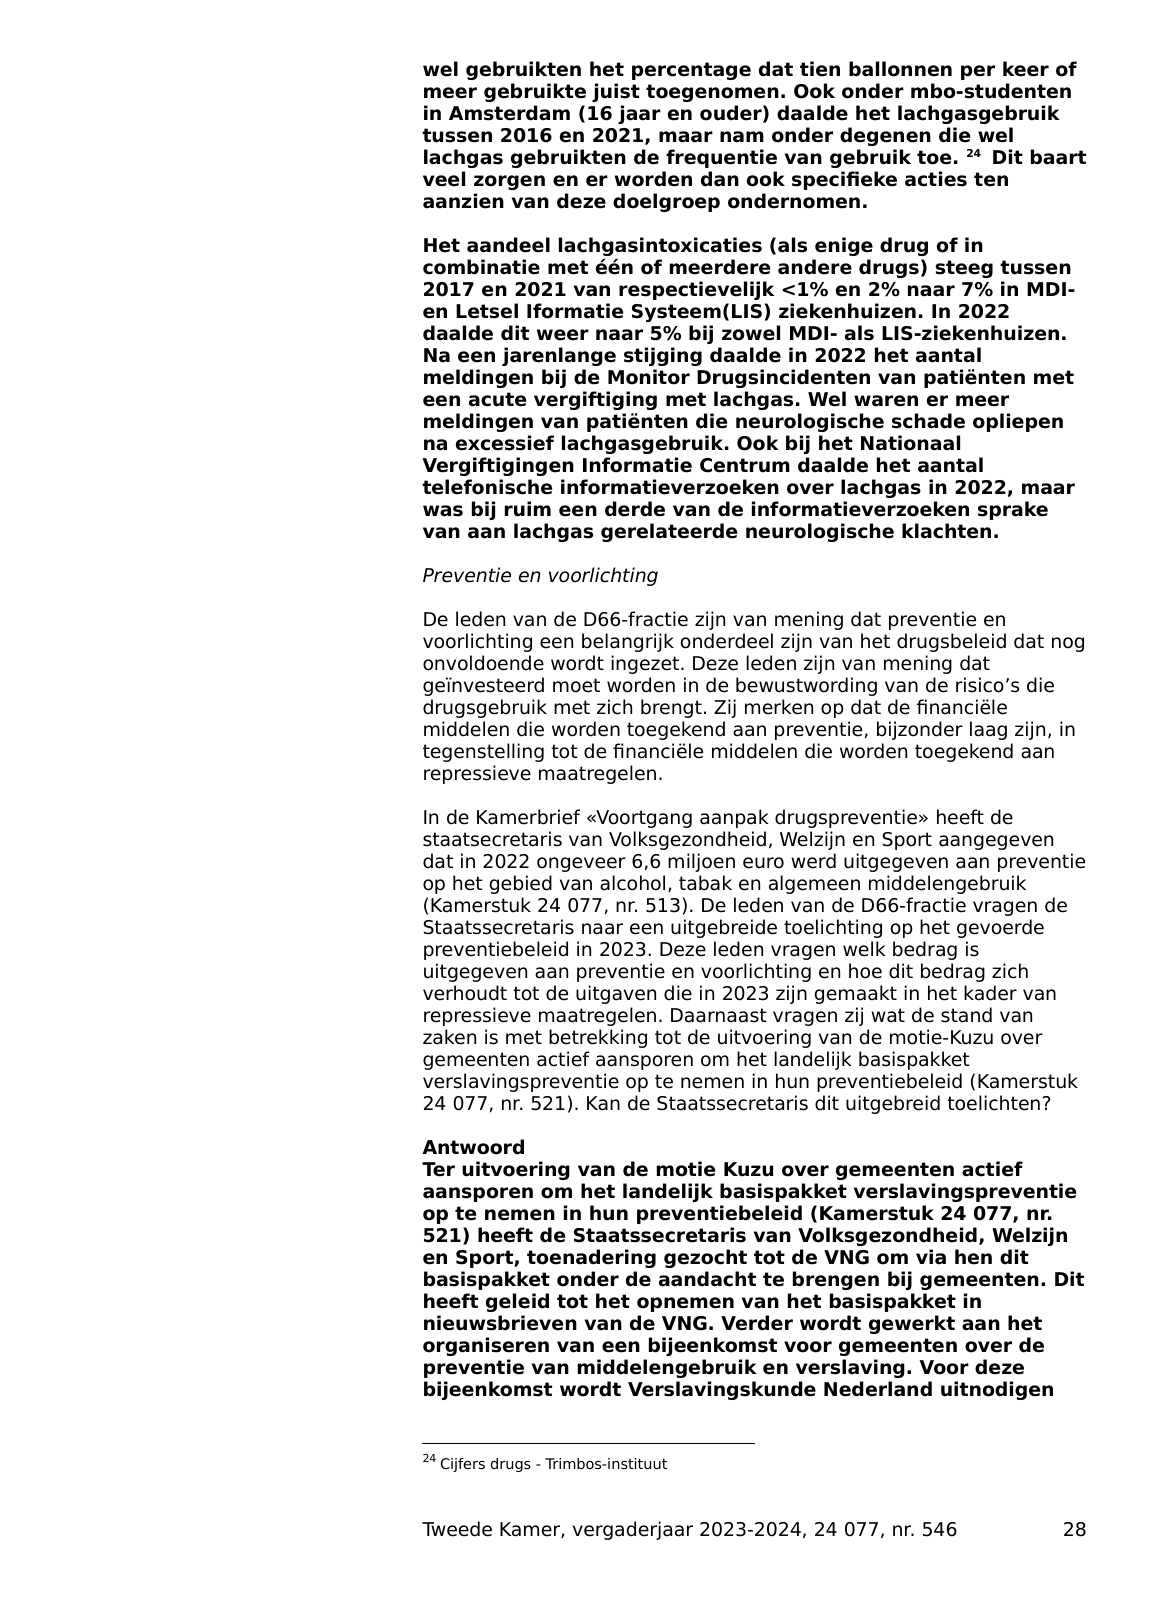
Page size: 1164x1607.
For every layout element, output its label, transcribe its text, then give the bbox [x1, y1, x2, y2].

text Antwoord [422, 1137, 1087, 1159]
text Cijfers drugs - Trimbos-instituut [422, 1452, 1087, 1474]
text De leden van de D66-fractie zijn van mening dat preventie en voorlichting een belangrijk onderdeel zijn van het drugsbeleid dat nog onvoldoende wordt ingezet. Deze leden zijn van mening dat geïnvesteerd moet worden in de bewustwording van de risico’s die drugsgebruik met zich brengt. Zij merken op dat de financiële middelen die worden toegekend aan preventie, bijzonder laag zijn, in tegenstelling tot de financiële middelen die worden toegekend aan repressieve maatregelen. [422, 609, 1087, 785]
text Ter uitvoering van de motie Kuzu over gemeenten actief aansporen om het landelijk basispakket verslavingspreventie op te nemen in hun preventiebeleid (Kamerstuk 24 077, nr. 521) heeft de Staatssecretaris van Volksgezondheid, Welzijn en Sport, toenadering gezocht tot de VNG om via hen dit basispakket onder de aandacht te brengen bij gemeenten. Dit heeft geleid tot het opnemen van het basispakket in nieuwsbrieven van de VNG. Verder wordt gewerkt aan het organiseren van een bijeenkomst voor gemeenten over de preventie van middelengebruik en verslaving. Voor deze bijeenkomst wordt Verslavingskunde Nederland uitnodigen [422, 1159, 1087, 1401]
text wel gebruikten het percentage dat tien ballonnen per keer of meer gebruikte juist toegenomen. Ook onder mbo-studenten in Amsterdam (16 jaar en ouder) daalde het lachgasgebruik tussen 2016 en 2021, maar nam onder degenen die wel lachgas gebruikten de frequentie van gebruik toe. Dit baart veel zorgen en er worden dan ook specifieke acties ten aanzien van deze doelgroep ondernomen. [422, 59, 1087, 213]
text Het aandeel lachgasintoxicaties (als enige drug of in combinatie met één of meerdere andere drugs) steeg tussen 2017 en 2021 van respectievelijk <1% en 2% naar 7% in MDI- en Letsel Iformatie Systeem(LIS) ziekenhuizen. In 2022 daalde dit weer naar 5% bij zowel MDI- als LIS-ziekenhuizen. Na een jarenlange stijging daalde in 2022 het aantal meldingen bij de Monitor Drugsincidenten van patiënten met een acute vergiftiging met lachgas. Wel waren er meer meldingen van patiënten die neurologische schade opliepen na excessief lachgasgebruik. Ook bij het Nationaal Vergiftigingen Informatie Centrum daalde het aantal telefonische informatieverzoeken over lachgas in 2022, maar was bij ruim een derde van de informatieverzoeken sprake van aan lachgas gerelateerde neurologische klachten. [422, 235, 1087, 543]
text In de Kamerbrief «Voortgang aanpak drugspreventie» heeft de staatsecretaris van Volksgezondheid, Welzijn en Sport aangegeven dat in 2022 ongeveer 6,6 miljoen euro werd uitgegeven aan preventie op het gebied van alcohol, tabak en algemeen middelengebruik (Kamerstuk 24 077, nr. 513). De leden van de D66-fractie vragen de Staatssecretaris naar een uitgebreide toelichting op het gevoerde preventiebeleid in 2023. Deze leden vragen welk bedrag is uitgegeven aan preventie en voorlichting en hoe dit bedrag zich verhoudt tot de uitgaven die in 2023 zijn gemaakt in het kader van repressieve maatregelen. Daarnaast vragen zij wat de stand van zaken is met betrekking tot de uitvoering van de motie-Kuzu over gemeenten actief aansporen om het landelijk basispakket verslavingspreventie op te nemen in hun preventiebeleid (Kamerstuk 24 077, nr. 521). Kan de Staatssecretaris dit uitgebreid toelichten? [422, 807, 1087, 1115]
subtitle Preventie en voorlichting [422, 565, 1087, 587]
